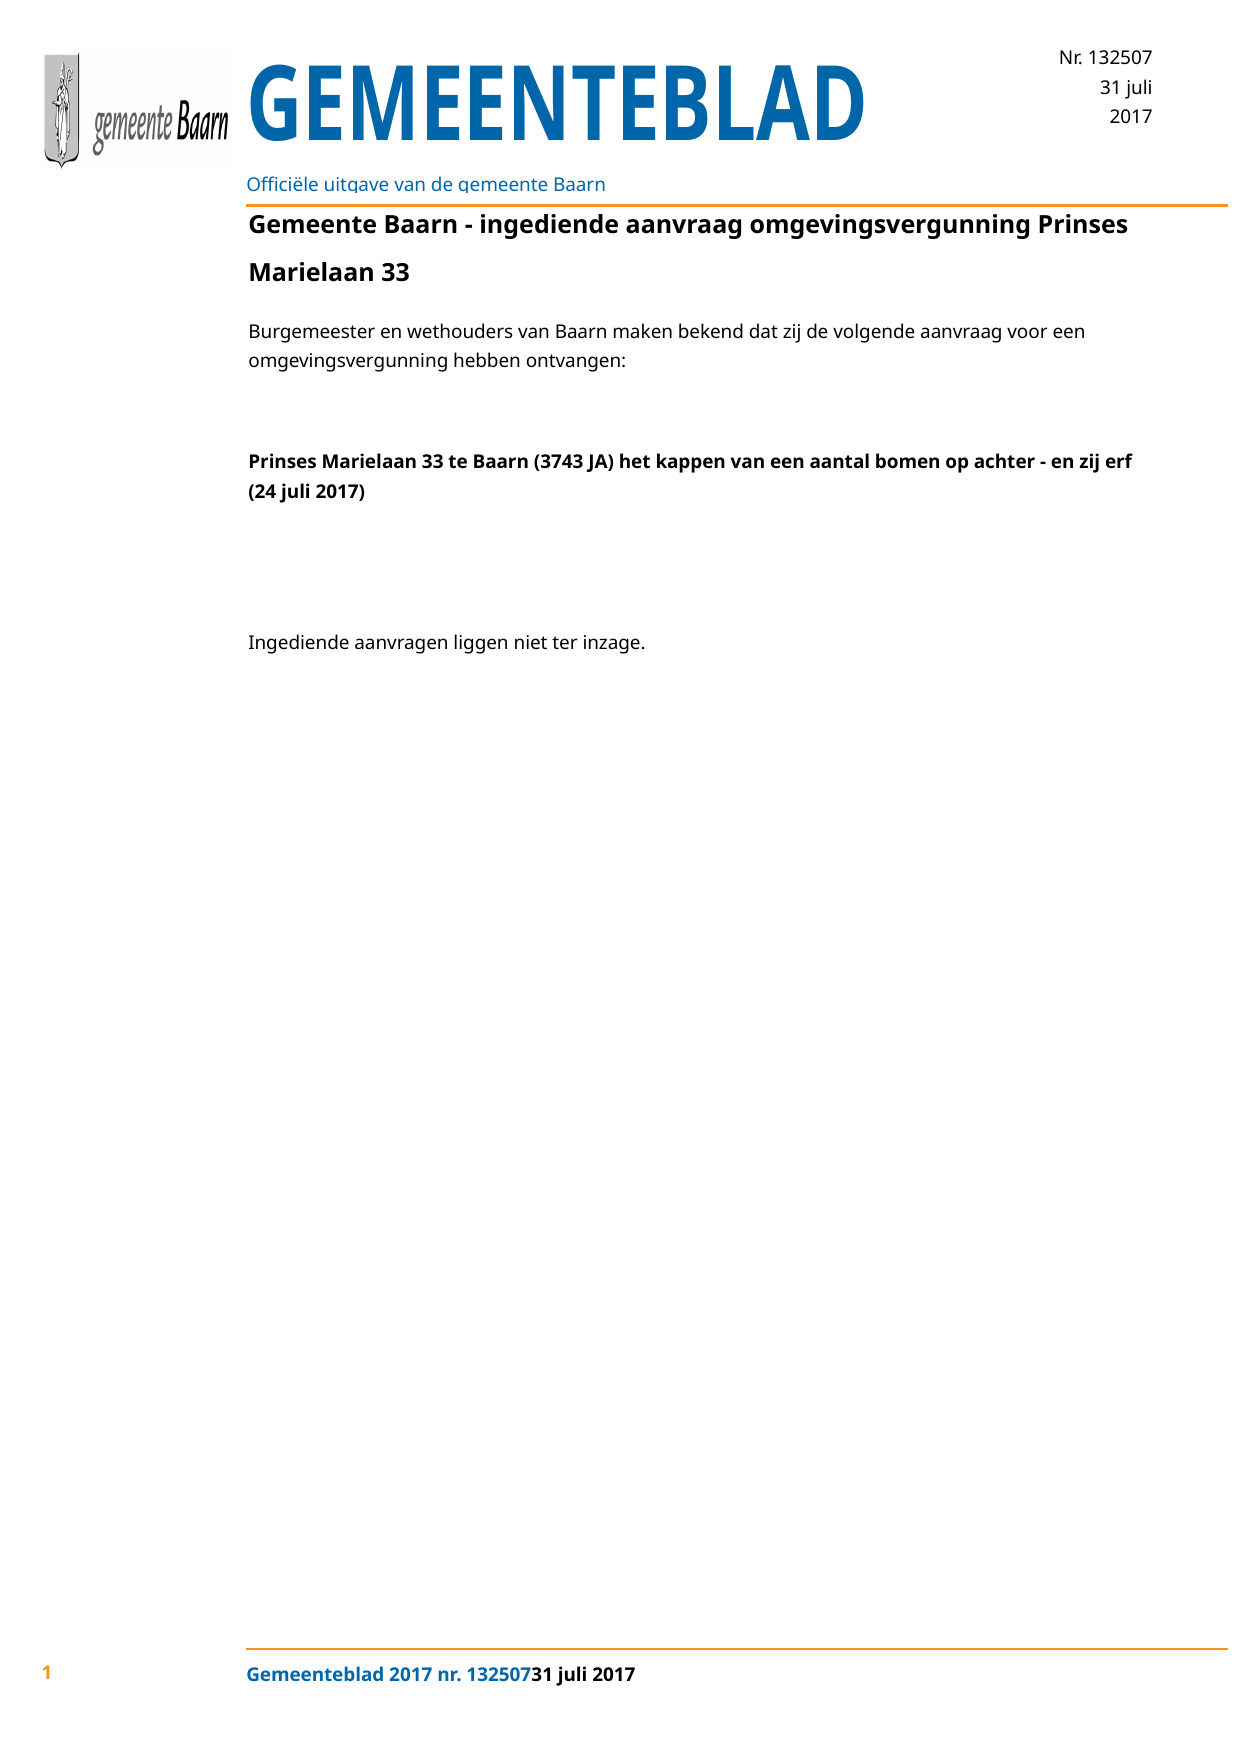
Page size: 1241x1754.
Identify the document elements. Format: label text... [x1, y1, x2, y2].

text Ingediende aanvragen liggen niet ter inzage. [248, 629, 1152, 655]
text Prinses Marielaan 33 te Baarn (3743 JA) het kappen van een aantal bomen op achter - en zij erf (24 juli 2017) [248, 448, 1152, 504]
text Burgemeester en wethouders van Baarn maken bekend dat zij de volgende aanvraag voor een omgevingsvergunning hebben ontvangen: [248, 318, 1152, 373]
picture [41, 47, 231, 172]
text Gemeente Baarn - ingediende aanvraag omgevingsvergunning Prinses Marielaan 33 [248, 207, 1152, 288]
